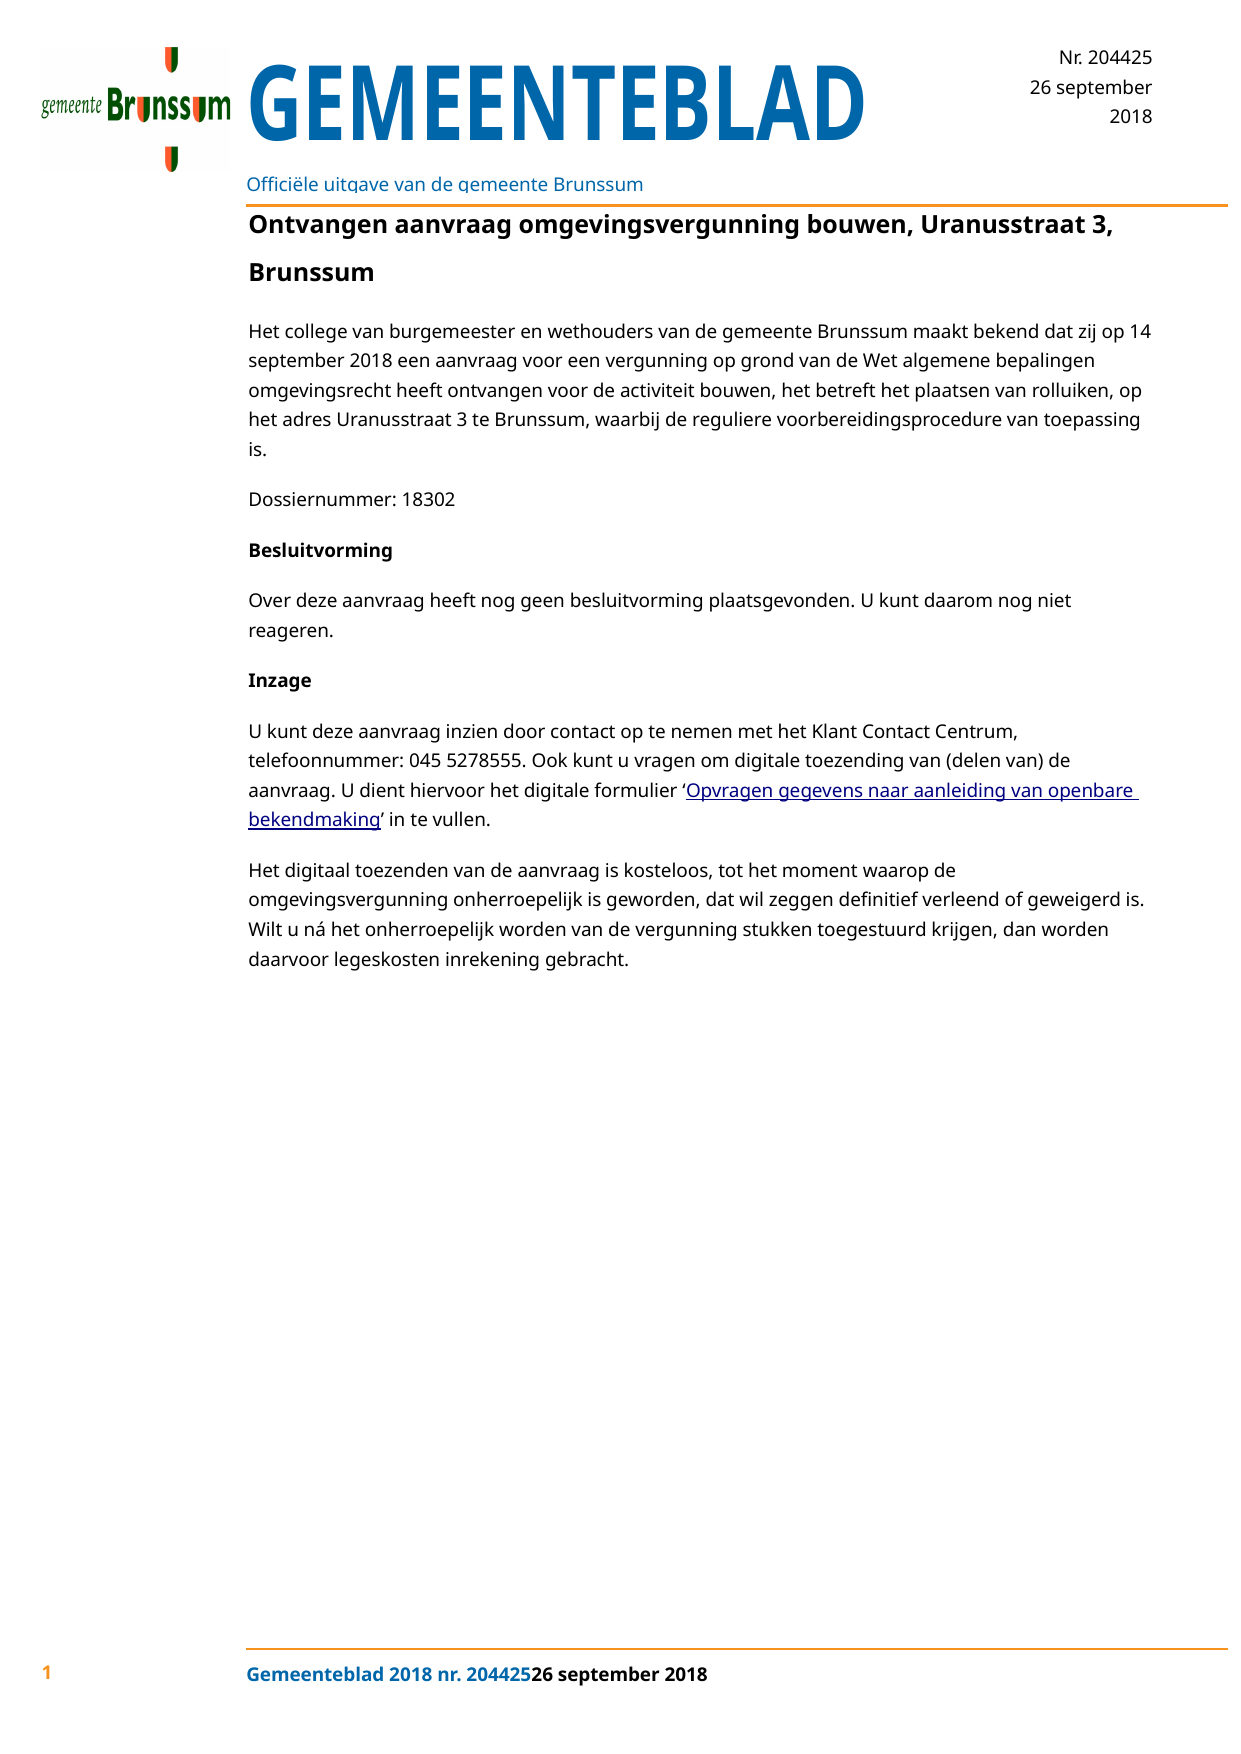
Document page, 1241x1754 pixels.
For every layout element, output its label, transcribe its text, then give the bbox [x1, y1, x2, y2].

text U kunt deze aanvraag inzien door contact op te nemen met het Klant Contact Centrum, telefoonnummer: 045 5278555. Ook kunt u vragen om digitale toezending van (delen van) de aanvraag. U dient hiervoor het digitale formulier ‘Opvragen gegevens naar aanleiding van openbare bekendmaking’ in te vullen. [248, 718, 1152, 832]
text Het college van burgemeester en wethouders van de gemeente Brunssum maakt bekend dat zij op 14 september 2018 een aanvraag voor een vergunning op grond van de Wet algemene bepalingen omgevingsrecht heeft ontvangen voor de activiteit bouwen, het betreft het plaatsen van rolluiken, op het adres Uranusstraat 3 te Brunssum, waarbij de reguliere voorbereidingsprocedure van toepassing is. [248, 318, 1152, 462]
text Ontvangen aanvraag omgevingsvergunning bouwen, Uranusstraat 3, Brunssum [248, 207, 1152, 288]
picture [41, 47, 231, 172]
text Inzage [248, 667, 1152, 693]
text Het digitaal toezenden van de aanvraag is kosteloos, tot het moment waarop de omgevingsvergunning onherroepelijk is geworden, dat wil zeggen definitief verleend of geweigerd is. Wilt u ná het onherroepelijk worden van de vergunning stukken toegestuurd krijgen, dan worden daarvoor legeskosten inrekening gebracht. [248, 857, 1152, 972]
text Dossiernummer: 18302 [248, 487, 1152, 512]
text Over deze aanvraag heeft nog geen besluitvorming plaatsgevonden. U kunt daarom nog niet reageren. [248, 587, 1152, 643]
text Besluitvorming [248, 537, 1152, 563]
